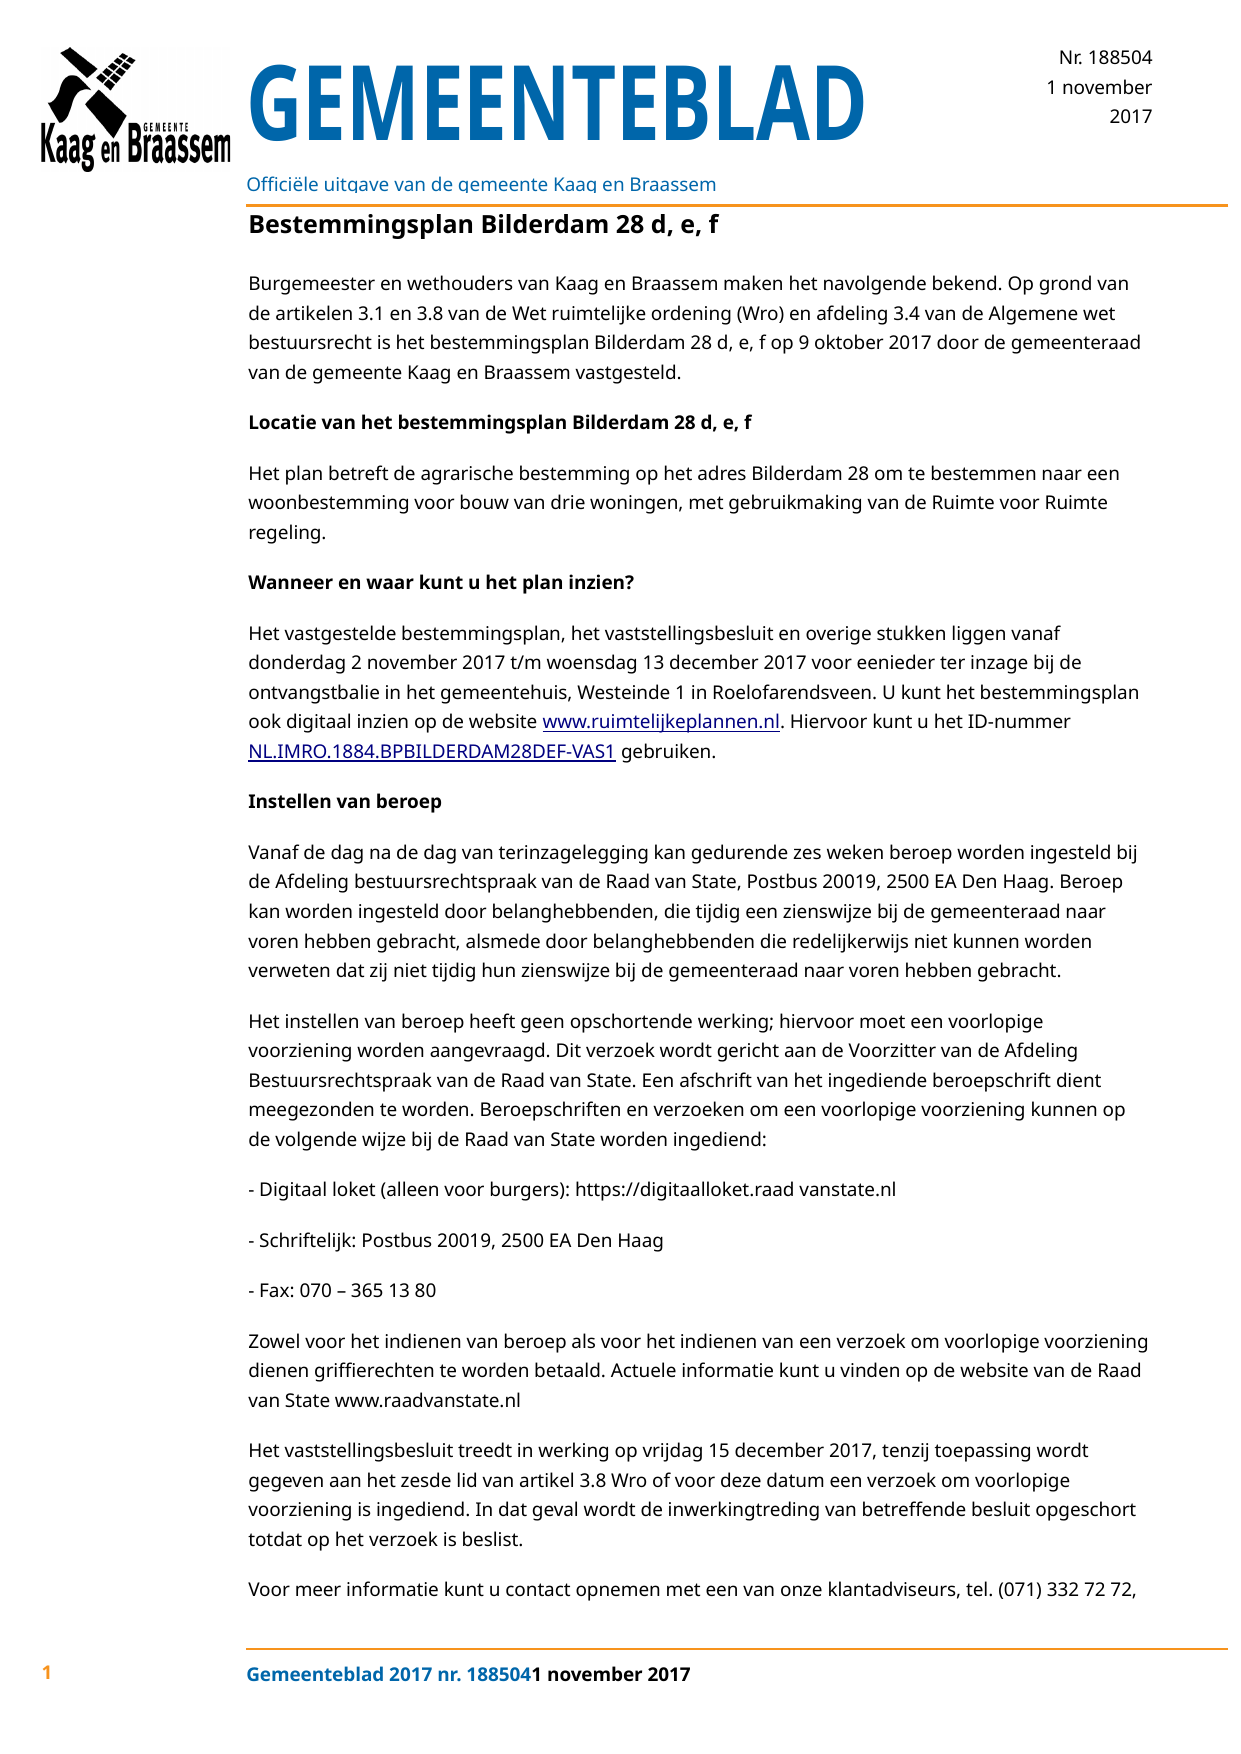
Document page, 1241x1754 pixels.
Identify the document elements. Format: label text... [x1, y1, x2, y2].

text Vanaf de dag na de dag van terinzagelegging kan gedurende zes weken beroep worden ingesteld bij de Afdeling bestuursrechtspraak van de Raad van State, Postbus 20019, 2500 EA Den Haag. Beroep kan worden ingesteld door belanghebbenden, die tijdig een zienswijze bij de gemeenteraad naar voren hebben gebracht, alsmede door belanghebbenden die redelijkerwijs niet kunnen worden verweten dat zij niet tijdig hun zienswijze bij de gemeenteraad naar voren hebben gebracht. [248, 839, 1152, 983]
text Het instellen van beroep heeft geen opschortende werking; hiervoor moet een voorlopige voorziening worden aangevraagd. Dit verzoek wordt gericht aan de Voorzitter van de Afdeling Bestuursrechtspraak van de Raad van State. Een afschrift van het ingediende beroepschrift dient meegezonden te worden. Beroepschriften en verzoeken om een voorlopige voorziening kunnen op de volgende wijze bij de Raad van State worden ingediend: [248, 1008, 1152, 1152]
text Voor meer informatie kunt u contact opnemen met een van onze klantadviseurs, tel. (071) 332 72 72, [248, 1577, 1152, 1602]
text - Digitaal loket (alleen voor burgers): https://digitaalloket.raad vanstate.nl [248, 1177, 1152, 1202]
text Locatie van het bestemmingsplan Bilderdam 28 d, e, f [248, 409, 1152, 435]
text Bestemmingsplan Bilderdam 28 d, e, f [248, 207, 1152, 241]
text Instellen van beroep [248, 789, 1152, 814]
picture [41, 47, 231, 172]
text Het vastgestelde bestemmingsplan, het vaststellingsbesluit en overige stukken liggen vanaf donderdag 2 november 2017 t/m woensdag 13 december 2017 voor eenieder ter inzage bij de ontvangstbalie in het gemeentehuis, Westeinde 1 in Roelofarendsveen. U kunt het bestemmingsplan ook digitaal inzien op de website www.ruimtelijkeplannen.nl. Hiervoor kunt u het ID-nummer NL.IMRO.1884.BPBILDERDAM28DEF-VAS1 gebruiken. [248, 620, 1152, 764]
text Burgemeester en wethouders van Kaag en Braassem maken het navolgende bekend. Op grond van de artikelen 3.1 en 3.8 van de Wet ruimtelijke ordening (Wro) en afdeling 3.4 van de Algemene wet bestuursrecht is het bestemmingsplan Bilderdam 28 d, e, f op 9 oktober 2017 door de gemeenteraad van de gemeente Kaag en Braassem vastgesteld. [248, 270, 1152, 385]
text Zowel voor het indienen van beroep als voor het indienen van een verzoek om voorlopige voorziening dienen griffierechten te worden betaald. Actuele informatie kunt u vinden op de website van de Raad van State www.raadvanstate.nl [248, 1328, 1152, 1413]
text Het plan betreft de agrarische bestemming op het adres Bilderdam 28 om te bestemmen naar een woonbestemming voor bouw van drie woningen, met gebruikmaking van de Ruimte voor Ruimte regeling. [248, 460, 1152, 545]
text - Schriftelijk: Postbus 20019, 2500 EA Den Haag [248, 1227, 1152, 1253]
text - Fax: 070 – 365 13 80 [248, 1277, 1152, 1303]
text Het vaststellingsbesluit treedt in werking op vrijdag 15 december 2017, tenzij toepassing wordt gegeven aan het zesde lid van artikel 3.8 Wro of voor deze datum een verzoek om voorlopige voorziening is ingediend. In dat geval wordt de inwerkingtreding van betreffende besluit opgeschort totdat op het verzoek is beslist. [248, 1437, 1152, 1552]
text Wanneer en waar kunt u het plan inzien? [248, 569, 1152, 595]
